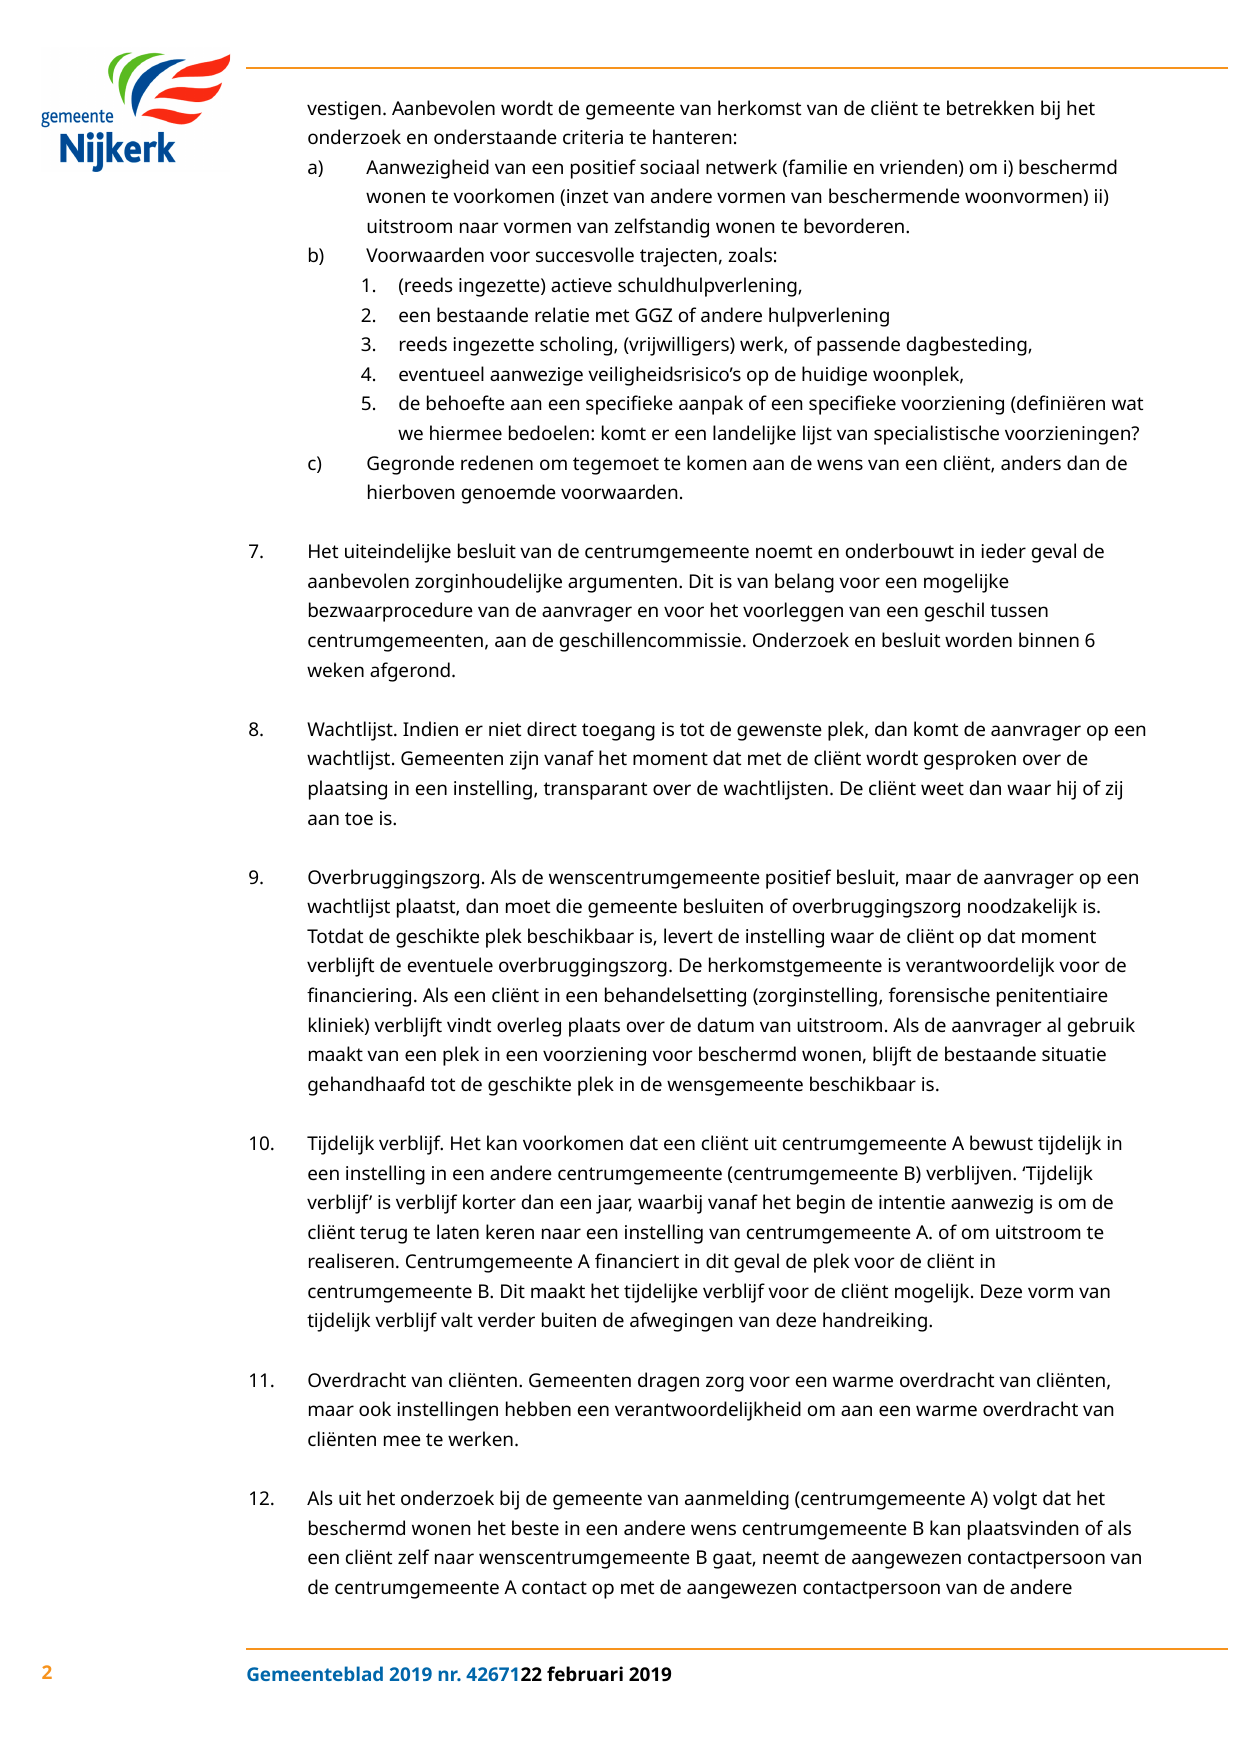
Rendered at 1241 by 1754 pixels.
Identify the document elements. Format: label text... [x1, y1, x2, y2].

list Voorwaarden voor succesvolle trajecten, zoals: [307, 243, 1152, 268]
list Tijdelijk verblijf. Het kan voorkomen dat een cliënt uit centrumgemeente A bewust tijdelijk in een instelling in een andere centrumgemeente (centrumgemeente B) verblijven. ‘Tijdelijk verblijf’ is verblijf korter dan een jaar, waarbij vanaf het begin de intentie aanwezig is om de cliënt terug te laten keren naar een instelling van centrumgemeente A. of om uitstroom te realiseren. Centrumgemeente A financiert in dit geval de plek voor de cliënt in centrumgemeente B. Dit maakt het tijdelijke verblijf voor de cliënt mogelijk. Deze vorm van tijdelijk verblijf valt verder buiten de afwegingen van deze handreiking. [248, 1130, 1152, 1333]
list Als uit het onderzoek bij de gemeente van aanmelding (centrumgemeente A) volgt dat het beschermd wonen het beste in een andere wens centrumgemeente B kan plaatsvinden of als een cliënt zelf naar wenscentrumgemeente B gaat, neemt de aangewezen contactpersoon van de centrumgemeente A contact op met de aangewezen contactpersoon van de andere [248, 1485, 1152, 1600]
picture [41, 47, 231, 172]
list Het uiteindelijke besluit van de centrumgemeente noemt en onderbouwt in ieder geval de aanbevolen zorginhoudelijke argumenten. Dit is van belang voor een mogelijke bezwaarprocedure van de aanvrager en voor het voorleggen van een geschil tussen centrumgemeenten, aan de geschillencommissie. Onderzoek en besluit worden binnen 6 weken afgerond. [248, 538, 1152, 683]
list Wachtlijst. Indien er niet direct toegang is tot de gewenste plek, dan komt de aanvrager op een wachtlijst. Gemeenten zijn vanaf het moment dat met de cliënt wordt gesproken over de plaatsing in een instelling, transparant over de wachtlijsten. De cliënt weet dan waar hij of zij aan toe is. [248, 716, 1152, 831]
list Gegronde redenen om tegemoet te komen aan de wens van een cliënt, anders dan de hierboven genoemde voorwaarden. [307, 450, 1152, 505]
list (reeds ingezette) actieve schuldhulpverlening, [361, 272, 1152, 298]
list Overdracht van cliënten. Gemeenten dragen zorg voor een warme overdracht van cliënten, maar ook instellingen hebben een verantwoordelijkheid om aan een warme overdracht van cliënten mee te werken. [248, 1367, 1152, 1452]
list de behoefte aan een specifieke aanpak of een specifieke voorziening (definiëren wat we hiermee bedoelen: komt er een landelijke lijst van specialistische voorzieningen? [361, 391, 1152, 446]
list reeds ingezette scholing, (vrijwilligers) werk, of passende dagbesteding, [361, 331, 1152, 357]
list Aanwezigheid van een positief sociaal netwerk (familie en vrienden) om i) beschermd wonen te voorkomen (inzet van andere vormen van beschermende woonvormen) ii) uitstroom naar vormen van zelfstandig wonen te bevorderen. [307, 154, 1152, 239]
list vestigen. Aanbevolen wordt de gemeente van herkomst van de cliënt te betrekken bij het onderzoek en onderstaande criteria te hanteren: [248, 95, 1152, 150]
list eventueel aanwezige veiligheidsrisico’s op de huidige woonplek, [361, 361, 1152, 387]
list Overbruggingszorg. Als de wenscentrumgemeente positief besluit, maar de aanvrager op een wachtlijst plaatst, dan moet die gemeente besluiten of overbruggingszorg noodzakelijk is. Totdat de geschikte plek beschikbaar is, levert de instelling waar de cliënt op dat moment verblijft de eventuele overbruggingszorg. De herkomstgemeente is verantwoordelijk voor de financiering. Als een cliënt in een behandelsetting (zorginstelling, forensische penitentiaire kliniek) verblijft vindt overleg plaats over de datum van uitstroom. Als de aanvrager al gebruik maakt van een plek in een voorziening voor beschermd wonen, blijft de bestaande situatie gehandhaafd tot de geschikte plek in de wensgemeente beschikbaar is. [248, 864, 1152, 1097]
list een bestaande relatie met GGZ of andere hulpverlening [361, 302, 1152, 328]
